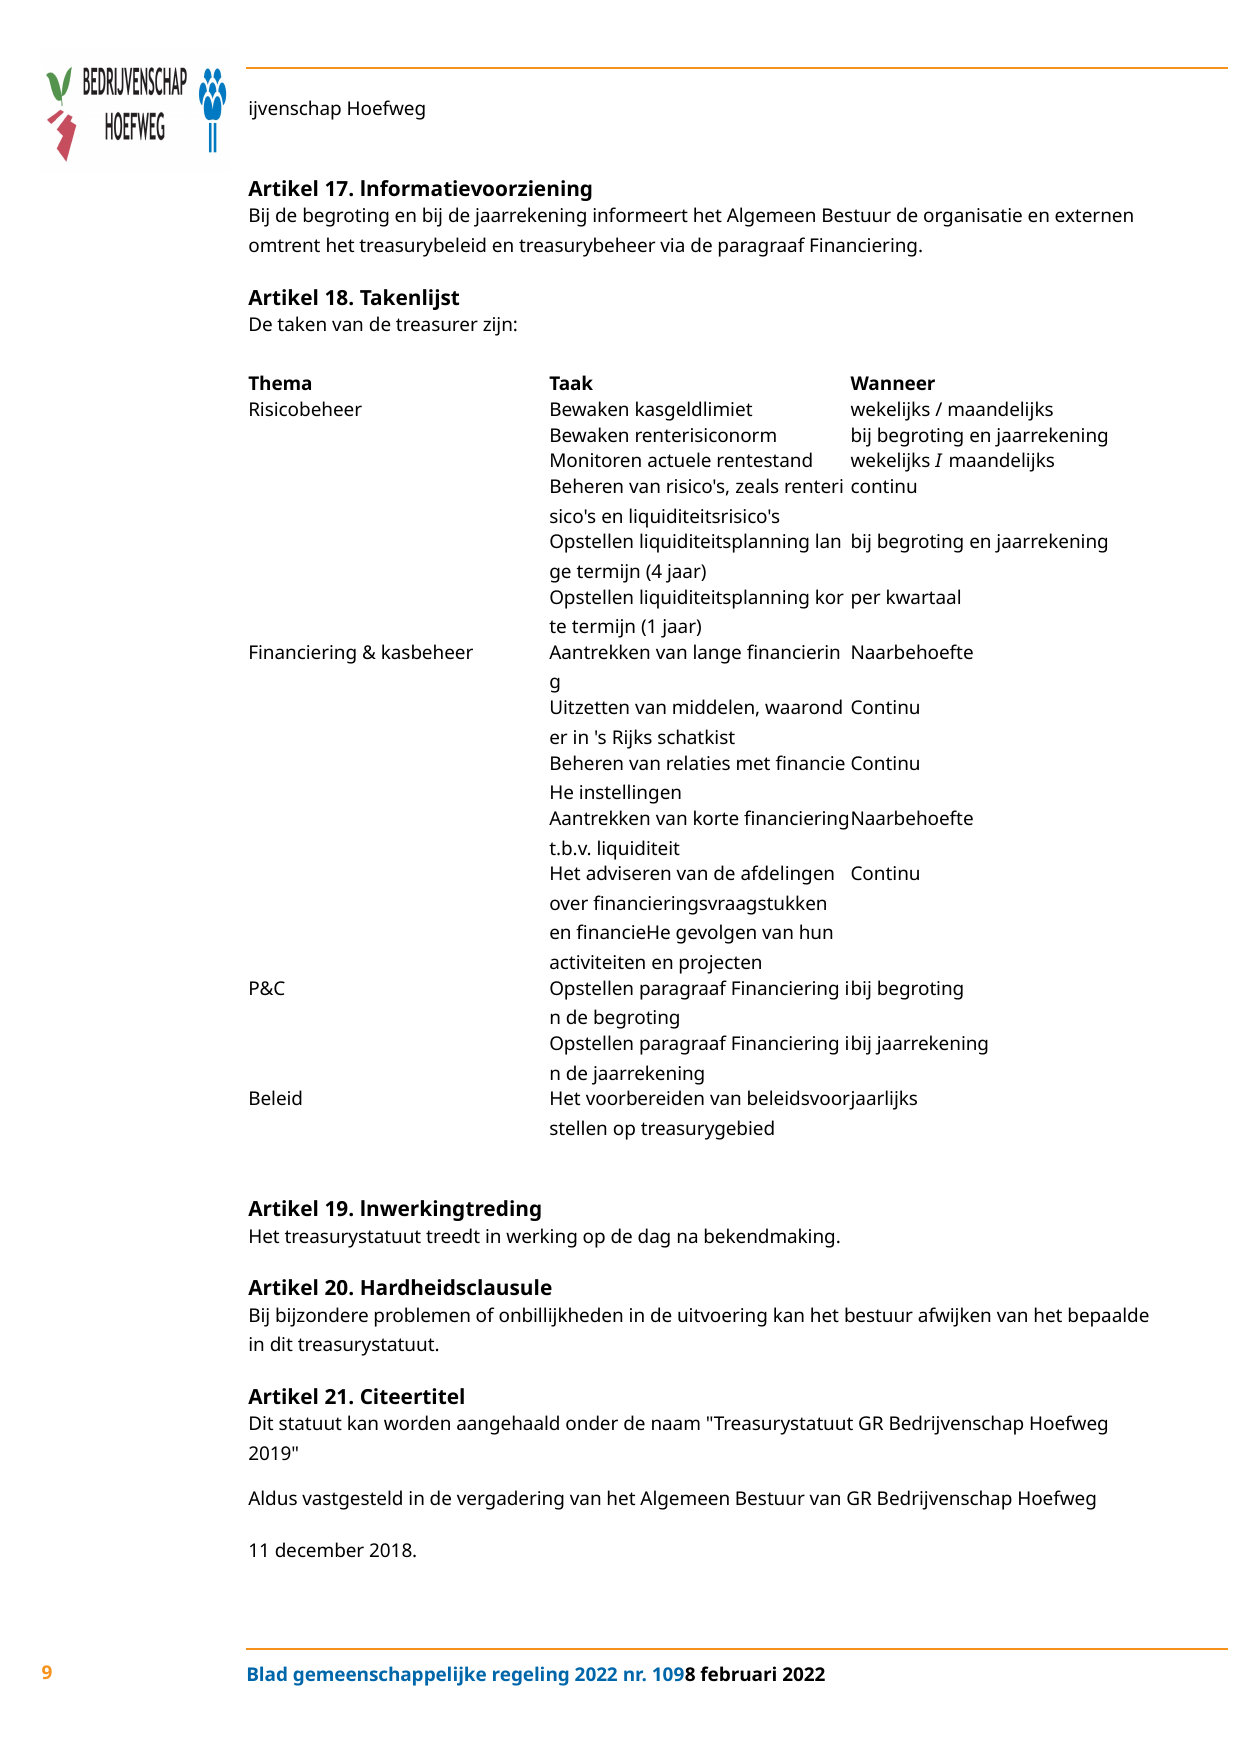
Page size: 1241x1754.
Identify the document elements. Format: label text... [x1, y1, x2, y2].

table_cell [248, 860, 549, 975]
table_cell Financiering & kasbeheer [248, 639, 549, 694]
table_cell Continu [850, 695, 1152, 750]
table_cell Aantrekken van lange financiering [549, 639, 850, 694]
text Artikel 17. lnformatievoorziening [248, 174, 1152, 203]
table_cell Aantrekken van korte financiering t.b.v. liquiditeit [549, 805, 850, 860]
text 11 december 2018. [248, 1537, 1152, 1563]
table_cell bij jaarrekening [850, 1030, 1152, 1086]
table_cell [248, 473, 549, 528]
text Artikel 21. Citeertitel [248, 1382, 1152, 1410]
table_cell [549, 95, 850, 121]
text De taken van de treasurer zijn: [248, 311, 1152, 337]
text Aldus vastgesteld in de vergadering van het Algemeen Bestuur van GR Bedrijvenschap Hoefweg [248, 1485, 1152, 1511]
table_cell per kwartaal [850, 584, 1152, 639]
table_cell Opstellen liquiditeitsplanning korte termijn (1 jaar) [549, 584, 850, 639]
table_cell jaarlijks [850, 1086, 1152, 1141]
table_cell [248, 805, 549, 860]
table_cell bij begroting [850, 975, 1152, 1030]
table_cell [248, 448, 549, 473]
table_cell [850, 95, 1152, 121]
table_cell Continu [850, 860, 1152, 975]
table_cell Naarbehoefte [850, 805, 1152, 860]
table_cell Beleid [248, 1086, 549, 1141]
text Artikel 18. Takenlijst [248, 283, 1152, 311]
table_cell [248, 695, 549, 750]
text Bij de begroting en bij de jaarrekening informeert het Algemeen Bestuur de organisatie en externen omtrent het treasurybeleid en treasurybeheer via de paragraaf Financiering. [248, 203, 1152, 258]
table_cell Naarbehoefte [850, 639, 1152, 694]
table_cell wekelijks / maandelijks [850, 396, 1152, 422]
table_cell Beheren van risico's, zeals renterisico's en liquiditeitsrisico's [549, 473, 850, 528]
table_header Taak [549, 370, 850, 396]
table_cell Risicobeheer [248, 396, 549, 422]
table_cell ijvenschap Hoefweg [248, 95, 549, 121]
table_header Wanneer [850, 370, 1152, 396]
table_cell [248, 1030, 549, 1086]
table_cell wekelijks I maandelijks [850, 448, 1152, 473]
table_cell Het adviseren van de afdelingen over financieringsvraagstukken en financieHe gevolgen van hun activiteiten en projecten [549, 860, 850, 975]
table_cell P&C [248, 975, 549, 1030]
picture [41, 47, 231, 172]
text Bij bijzondere problemen of onbillijkheden in de uitvoering kan het bestuur afwijken van het bepaalde in dit treasurystatuut. [248, 1302, 1152, 1357]
text Artikel 20. Hardheidsclausule [248, 1273, 1152, 1302]
table_header Thema [248, 370, 549, 396]
table_cell Opstellen paragraaf Financiering in de jaarrekening [549, 1030, 850, 1086]
table_cell [248, 584, 549, 639]
table_cell Bewaken kasgeldlimiet [549, 396, 850, 422]
table_cell [248, 422, 549, 447]
text Het treasurystatuut treedt in werking op de dag na bekendmaking. [248, 1223, 1152, 1249]
table_cell Het voorbereiden van beleidsvoorstellen op treasurygebied [549, 1086, 850, 1141]
table_cell bij begroting en jaarrekening [850, 422, 1152, 447]
table_cell Continu [850, 750, 1152, 805]
table_cell [248, 750, 549, 805]
table_cell continu [850, 473, 1152, 528]
table_cell Monitoren actuele rentestand [549, 448, 850, 473]
table_cell Beheren van relaties met financieHe instellingen [549, 750, 850, 805]
table_cell Opstellen liquiditeitsplanning lange termijn (4 jaar) [549, 529, 850, 584]
table_cell [248, 529, 549, 584]
table_cell Uitzetten van middelen, waaronder in 's Rijks schatkist [549, 695, 850, 750]
text Dit statuut kan worden aangehaald onder de naam "Treasurystatuut GR Bedrijvenschap Hoefweg [248, 1410, 1152, 1436]
table_cell Bewaken renterisiconorm [549, 422, 850, 447]
text 2019" [248, 1440, 1152, 1466]
text Artikel 19. lnwerkingtreding [248, 1194, 1152, 1223]
table_cell Opstellen paragraaf Financiering in de begroting [549, 975, 850, 1030]
table_cell bij begroting en jaarrekening [850, 529, 1152, 584]
